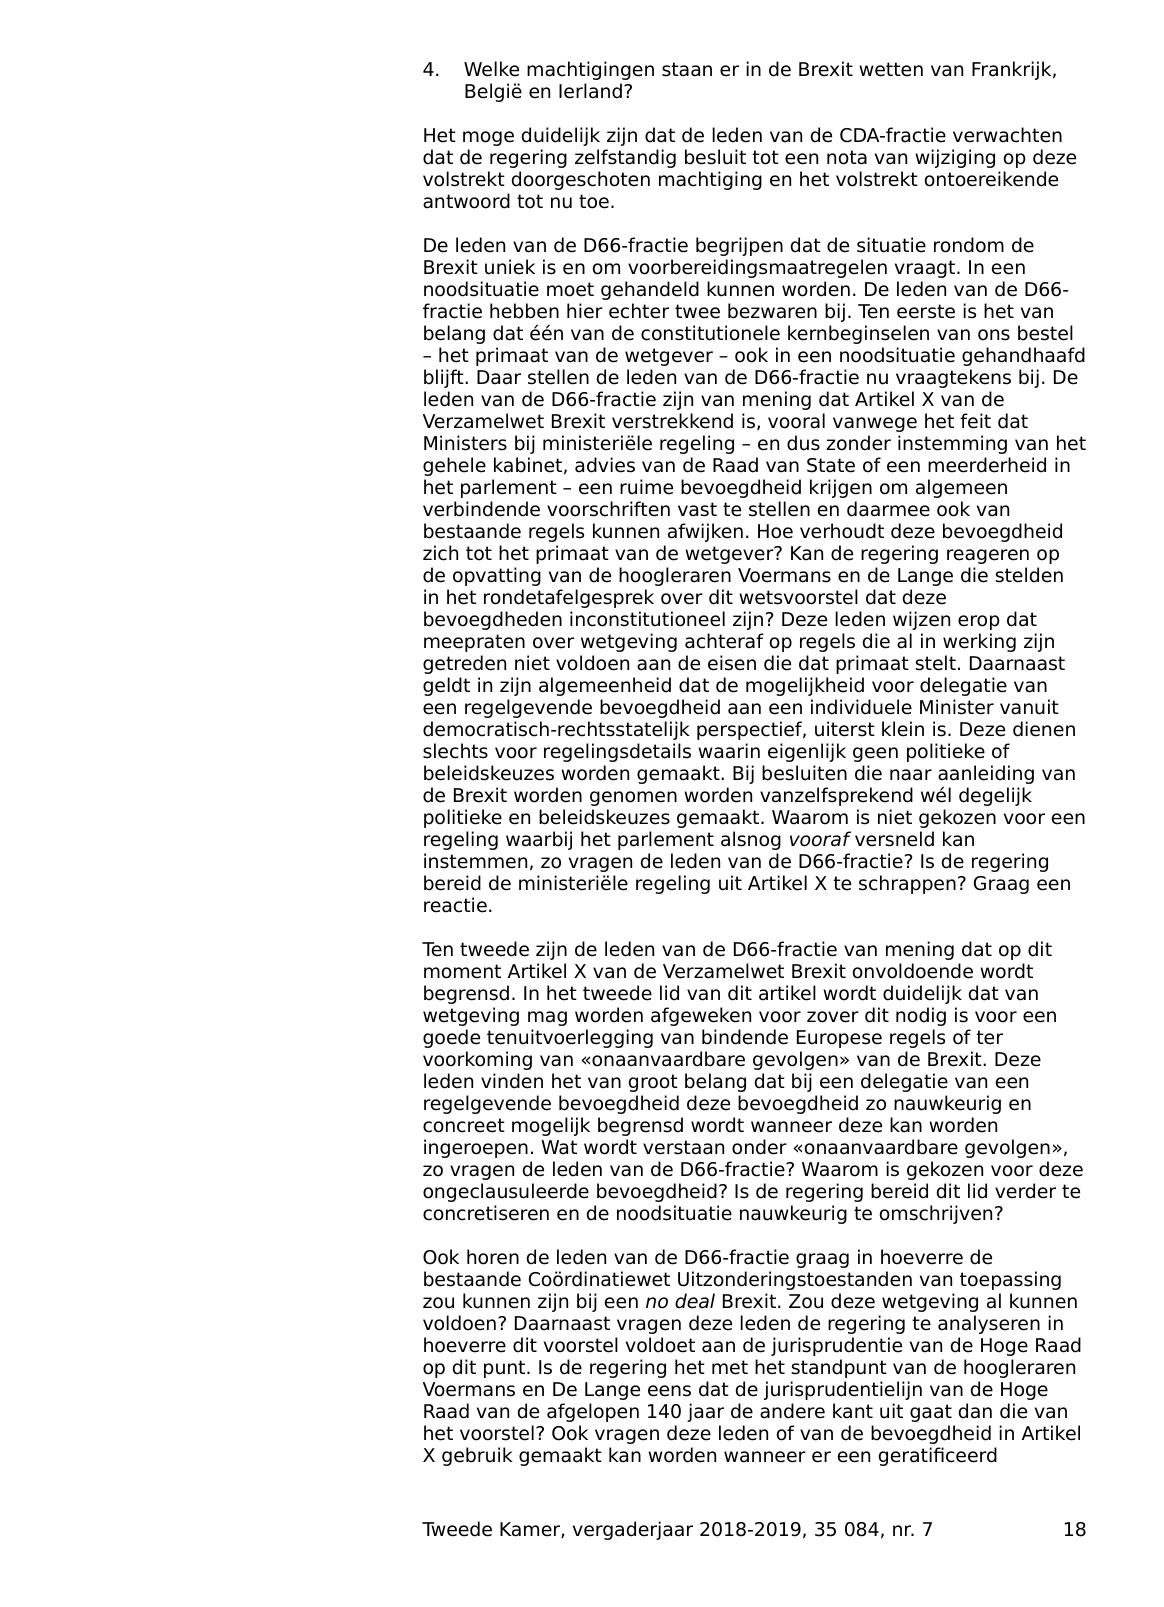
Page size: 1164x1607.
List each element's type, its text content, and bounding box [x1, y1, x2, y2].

text 4. Welke machtigingen staan er in de Brexit wetten van Frankrijk, België en Ierland? [422, 59, 1087, 103]
text Ten tweede zijn de leden van de D66-fractie van mening dat op dit moment Artikel X van de Verzamelwet Brexit onvoldoende wordt begrensd. In het tweede lid van dit artikel wordt duidelijk dat van wetgeving mag worden afgeweken voor zover dit nodig is voor een goede tenuitvoerlegging van bindende Europese regels of ter voorkoming van «onaanvaardbare gevolgen» van de Brexit. Deze leden vinden het van groot belang dat bij een delegatie van een regelgevende bevoegdheid deze bevoegdheid zo nauwkeurig en concreet mogelijk begrensd wordt wanneer deze kan worden ingeroepen. Wat wordt verstaan onder «onaanvaardbare gevolgen», zo vragen de leden van de D66-fractie? Waarom is gekozen voor deze ongeclausuleerde bevoegdheid? Is de regering bereid dit lid verder te concretiseren en de noodsituatie nauwkeurig te omschrijven? [422, 939, 1087, 1224]
text Ook horen de leden van de D66-fractie graag in hoeverre de bestaande Coördinatiewet Uitzonderingstoestanden van toepassing zou kunnen zijn bij een no deal Brexit. Zou deze wetgeving al kunnen voldoen? Daarnaast vragen deze leden de regering te analyseren in hoeverre dit voorstel voldoet aan de jurisprudentie van de Hoge Raad op dit punt. Is de regering het met het standpunt van de hoogleraren Voermans en De Lange eens dat de jurisprudentielijn van de Hoge Raad van de afgelopen 140 jaar de andere kant uit gaat dan die van het voorstel? Ook vragen deze leden of van de bevoegdheid in Artikel X gebruik gemaakt kan worden wanneer er een geratificeerd [422, 1247, 1087, 1467]
text Het moge duidelijk zijn dat de leden van de CDA-fractie verwachten dat de regering zelfstandig besluit tot een nota van wijziging op deze volstrekt doorgeschoten machtiging en het volstrekt ontoereikende antwoord tot nu toe. [422, 125, 1087, 213]
text De leden van de D66-fractie begrijpen dat de situatie rondom de Brexit uniek is en om voorbereidingsmaatregelen vraagt. In een noodsituatie moet gehandeld kunnen worden. De leden van de D66-fractie hebben hier echter twee bezwaren bij. Ten eerste is het van belang dat één van de constitutionele kernbeginselen van ons bestel – het primaat van de wetgever – ook in een noodsituatie gehandhaafd blijft. Daar stellen de leden van de D66-fractie nu vraagtekens bij. De leden van de D66-fractie zijn van mening dat Artikel X van de Verzamelwet Brexit verstrekkend is, vooral vanwege het feit dat Ministers bij ministeriële regeling – en dus zonder instemming van het gehele kabinet, advies van de Raad van State of een meerderheid in het parlement – een ruime bevoegdheid krijgen om algemeen verbindende voorschriften vast te stellen en daarmee ook van bestaande regels kunnen afwijken. Hoe verhoudt deze bevoegdheid zich tot het primaat van de wetgever? Kan de regering reageren op de opvatting van de hoogleraren Voermans en de Lange die stelden in het rondetafelgesprek over dit wetsvoorstel dat deze bevoegdheden inconstitutioneel zijn? Deze leden wijzen erop dat meepraten over wetgeving achteraf op regels die al in werking zijn getreden niet voldoen aan de eisen die dat primaat stelt. Daarnaast geldt in zijn algemeenheid dat de mogelijkheid voor delegatie van een regelgevende bevoegdheid aan een individuele Minister vanuit democratisch-rechtsstatelijk perspectief, uiterst klein is. Deze dienen slechts voor regelingsdetails waarin eigenlijk geen politieke of beleidskeuzes worden gemaakt. Bij besluiten die naar aanleiding van de Brexit worden genomen worden vanzelfsprekend wél degelijk politieke en beleidskeuzes gemaakt. Waarom is niet gekozen voor een regeling waarbij het parlement alsnog vooraf versneld kan instemmen, zo vragen de leden van de D66-fractie? Is de regering bereid de ministeriële regeling uit Artikel X te schrappen? Graag een reactie. [422, 235, 1087, 917]
